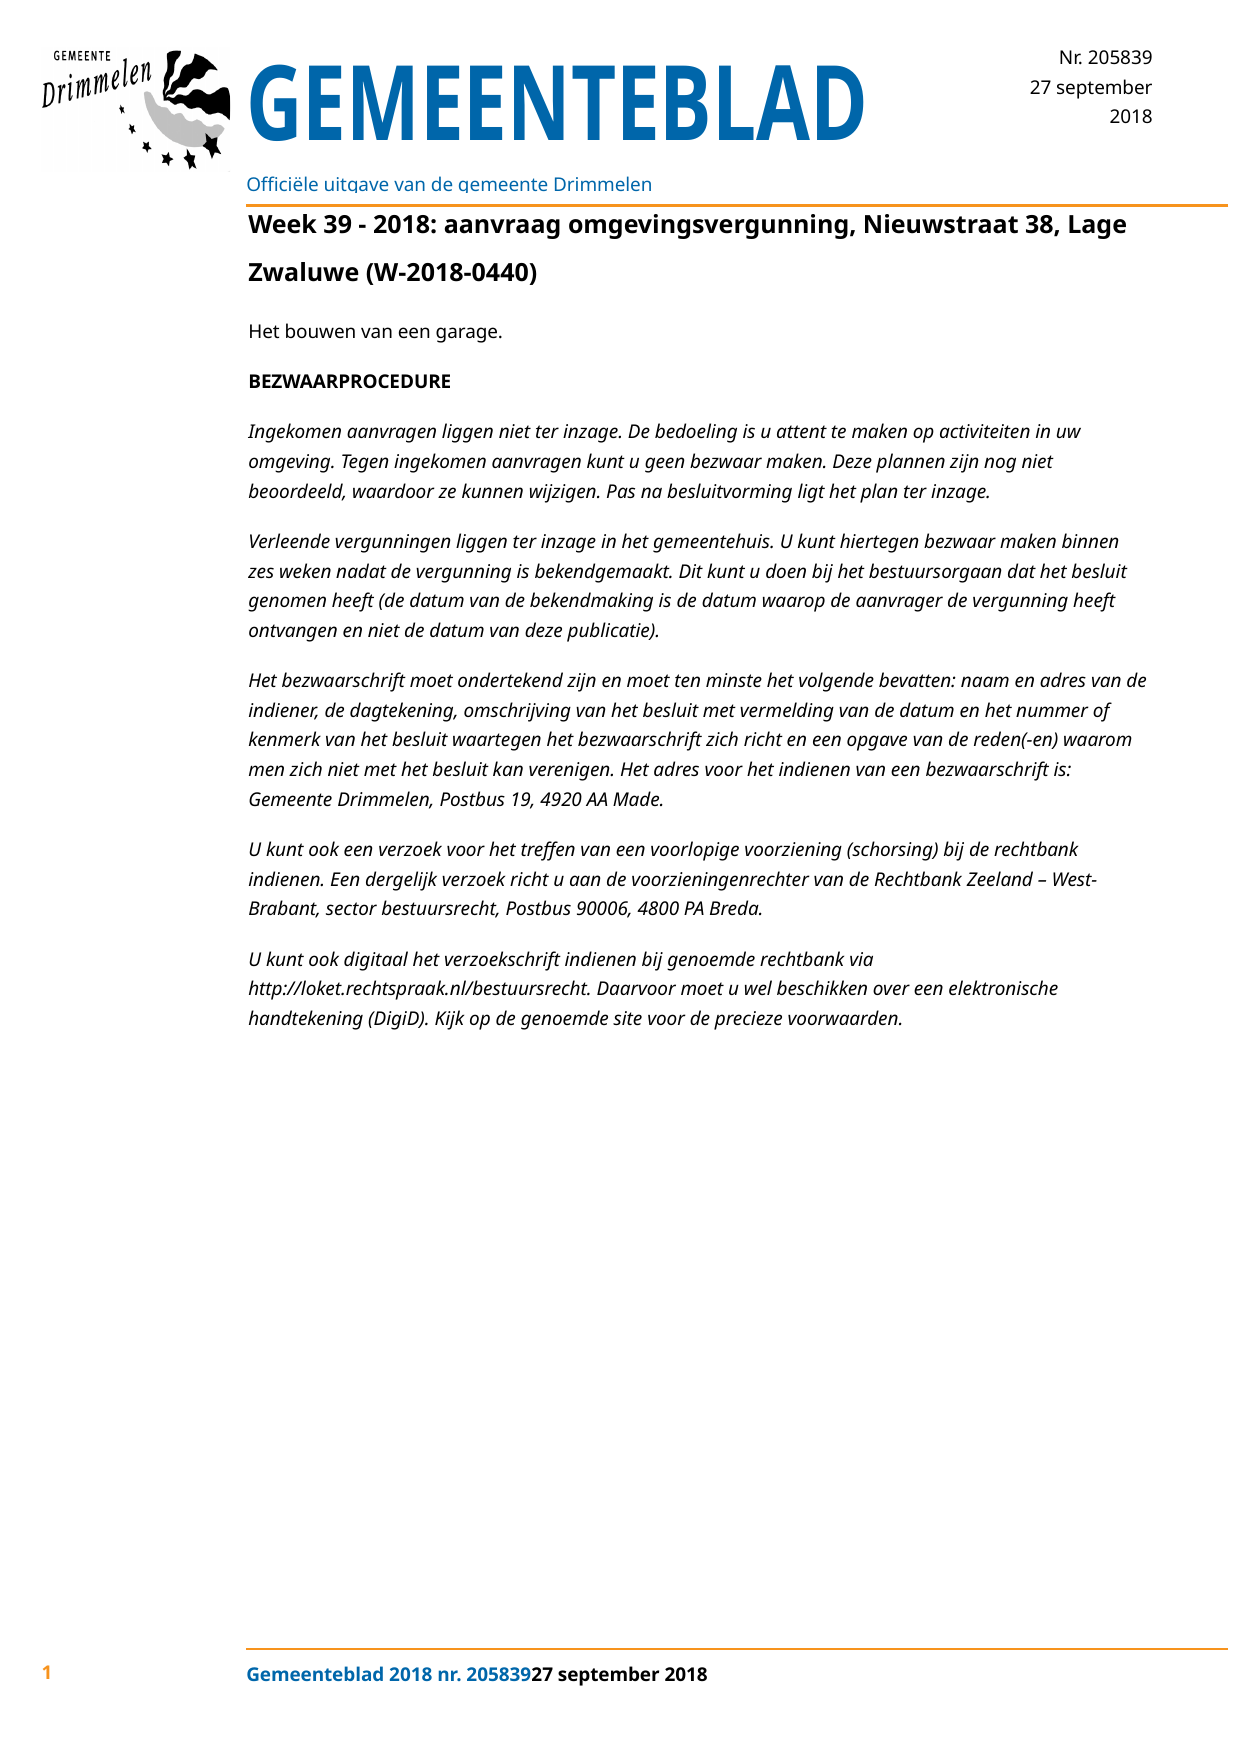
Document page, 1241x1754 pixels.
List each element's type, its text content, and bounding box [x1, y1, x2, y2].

text Het bouwen van een garage. [248, 318, 1152, 344]
text U kunt ook digitaal het verzoekschrift indienen bij genoemde rechtbank via http://loket.rechtspraak.nl/bestuursrecht. Daarvoor moet u wel beschikken over een elektronische handtekening (DigiD). Kijk op de genoemde site voor de precieze voorwaarden. [248, 946, 1152, 1031]
text U kunt ook een verzoek voor het treffen van een voorlopige voorziening (schorsing) bij de rechtbank indienen. Een dergelijk verzoek richt u aan de voorzieningenrechter van de Rechtbank Zeeland – West-Brabant, sector bestuursrecht, Postbus 90006, 4800 PA Breda. [248, 836, 1152, 921]
picture [41, 47, 231, 172]
text BEZWAARPROCEDURE [248, 368, 1152, 394]
text Ingekomen aanvragen liggen niet ter inzage. De bedoeling is u attent te maken op activiteiten in uw omgeving. Tegen ingekomen aanvragen kunt u geen bezwaar maken. Deze plannen zijn nog niet beoordeeld, waardoor ze kunnen wijzigen. Pas na besluitvorming ligt het plan ter inzage. [248, 419, 1152, 504]
text Het bezwaarschrift moet ondertekend zijn en moet ten minste het volgende bevatten: naam en adres van de indiener, de dagtekening, omschrijving van het besluit met vermelding van de datum en het nummer of kenmerk van het besluit waartegen het bezwaarschrift zich richt en een opgave van de reden(-en) waarom men zich niet met het besluit kan verenigen. Het adres voor het indienen van een bezwaarschrift is: Gemeente Drimmelen, Postbus 19, 4920 AA Made. [248, 667, 1152, 812]
text Verleende vergunningen liggen ter inzage in het gemeentehuis. U kunt hiertegen bezwaar maken binnen zes weken nadat de vergunning is bekendgemaakt. Dit kunt u doen bij het bestuursorgaan dat het besluit genomen heeft (de datum van de bekendmaking is de datum waarop de aanvrager de vergunning heeft ontvangen en niet de datum van deze publicatie). [248, 528, 1152, 643]
text Week 39 - 2018: aanvraag omgevingsvergunning, Nieuwstraat 38, Lage Zwaluwe (W-2018-0440) [248, 207, 1152, 288]
